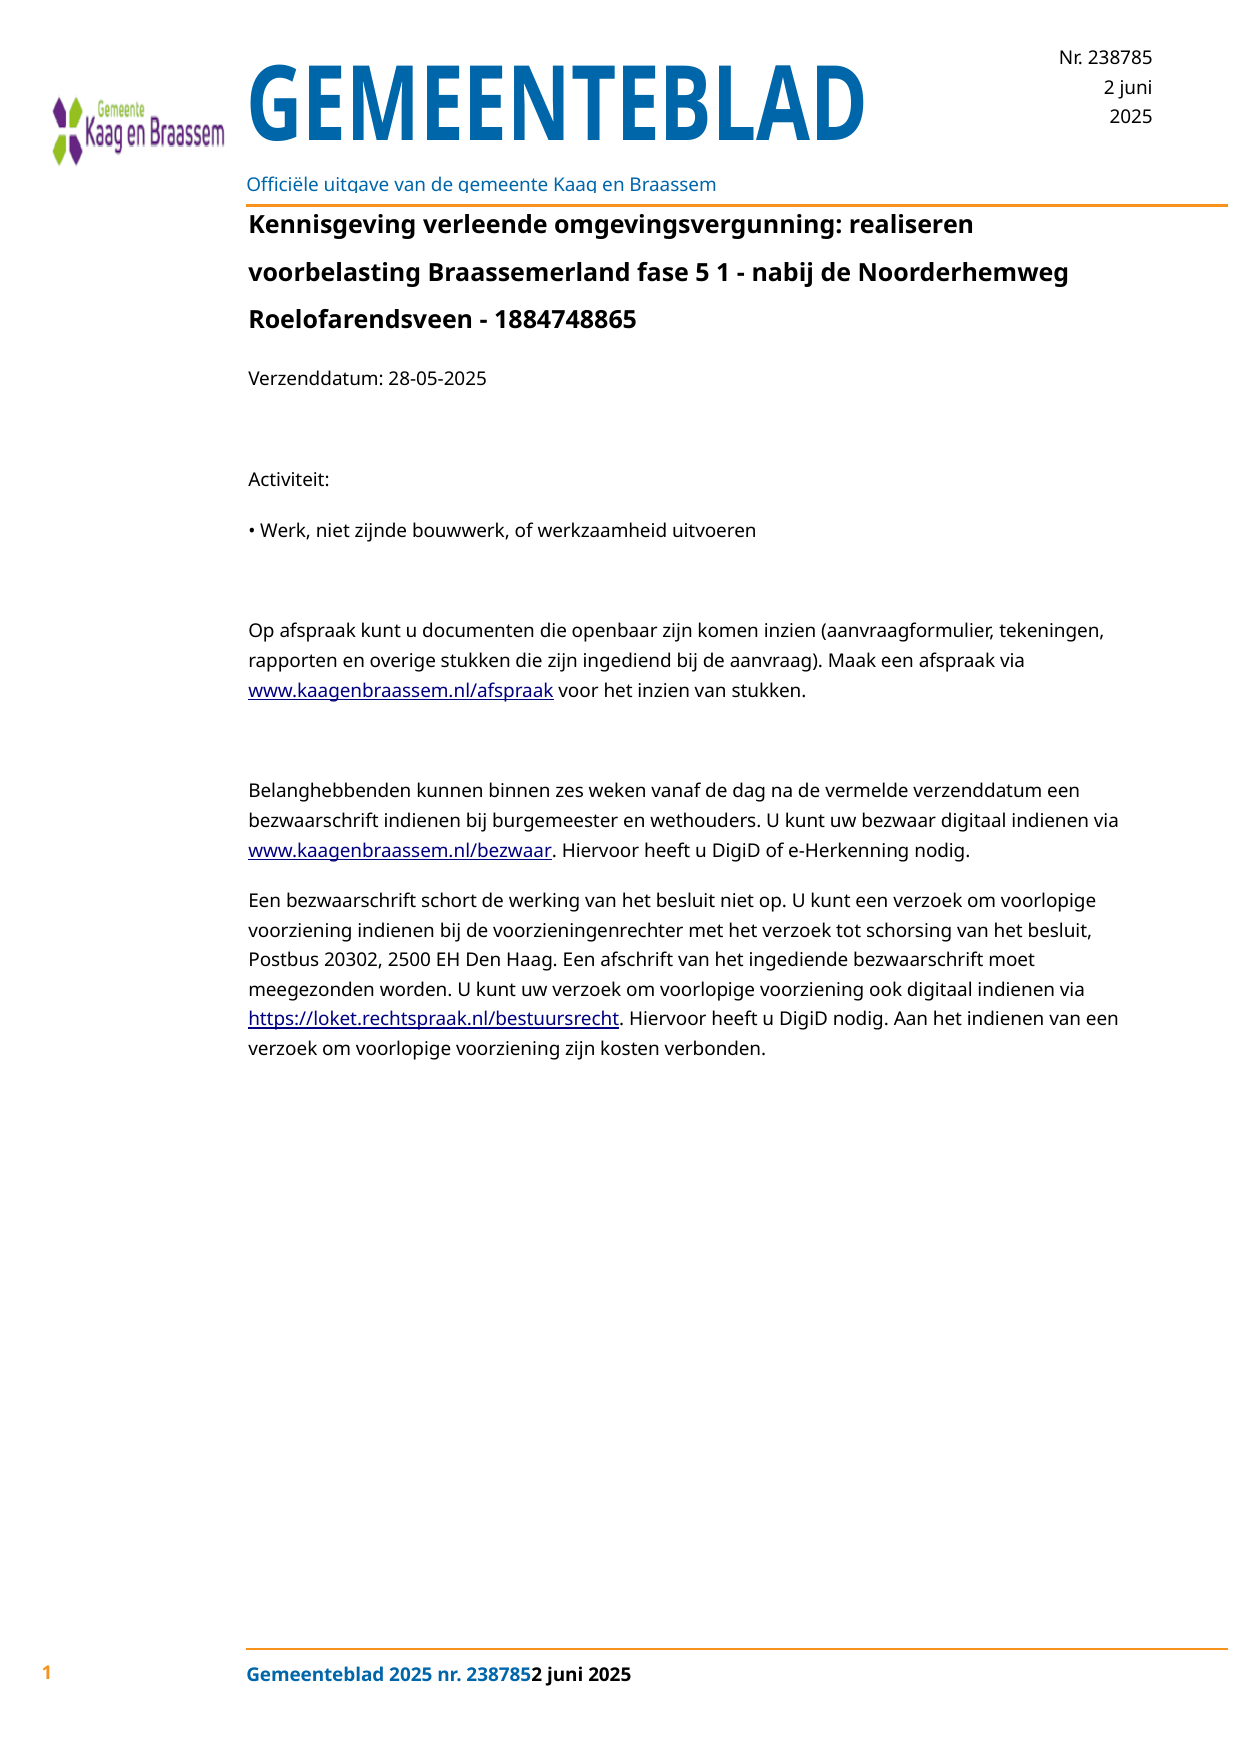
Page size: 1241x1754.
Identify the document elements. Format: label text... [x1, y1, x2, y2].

text Kennisgeving verleende omgevingsvergunning: realiseren voorbelasting Braassemerland fase 5 1 - nabij de Noorderhemweg Roelofarendsveen - 1884748865 [248, 207, 1152, 336]
text Verzenddatum: 28-05-2025 [248, 366, 1152, 391]
picture [41, 47, 231, 172]
text Een bezwaarschrift schort de werking van het besluit niet op. U kunt een verzoek om voorlopige voorziening indienen bij de voorzieningenrechter met het verzoek tot schorsing van het besluit, Postbus 20302, 2500 EH Den Haag. Een afschrift van het ingediende bezwaarschrift moet meegezonden worden. U kunt uw verzoek om voorlopige voorziening ook digitaal indienen via https://loket.rechtspraak.nl/bestuursrecht. Hiervoor heeft u DigiD nodig. Aan het indienen van een verzoek om voorlopige voorziening zijn kosten verbonden. [248, 887, 1152, 1061]
text • Werk, niet zijnde bouwwerk, of werkzaamheid uitvoeren [248, 517, 1152, 542]
text Activiteit: [248, 466, 1152, 492]
text Belanghebbenden kunnen binnen zes weken vanaf de dag na de vermelde verzenddatum een bezwaarschrift indienen bij burgemeester en wethouders. U kunt uw bezwaar digitaal indienen via www.kaagenbraassem.nl/bezwaar. Hiervoor heeft u DigiD of e-Herkenning nodig. [248, 778, 1152, 862]
text Op afspraak kunt u documenten die openbaar zijn komen inzien (aanvraagformulier, tekeningen, rapporten en overige stukken die zijn ingediend bij de aanvraag). Maak een afspraak via www.kaagenbraassem.nl/afspraak voor het inzien van stukken. [248, 618, 1152, 702]
